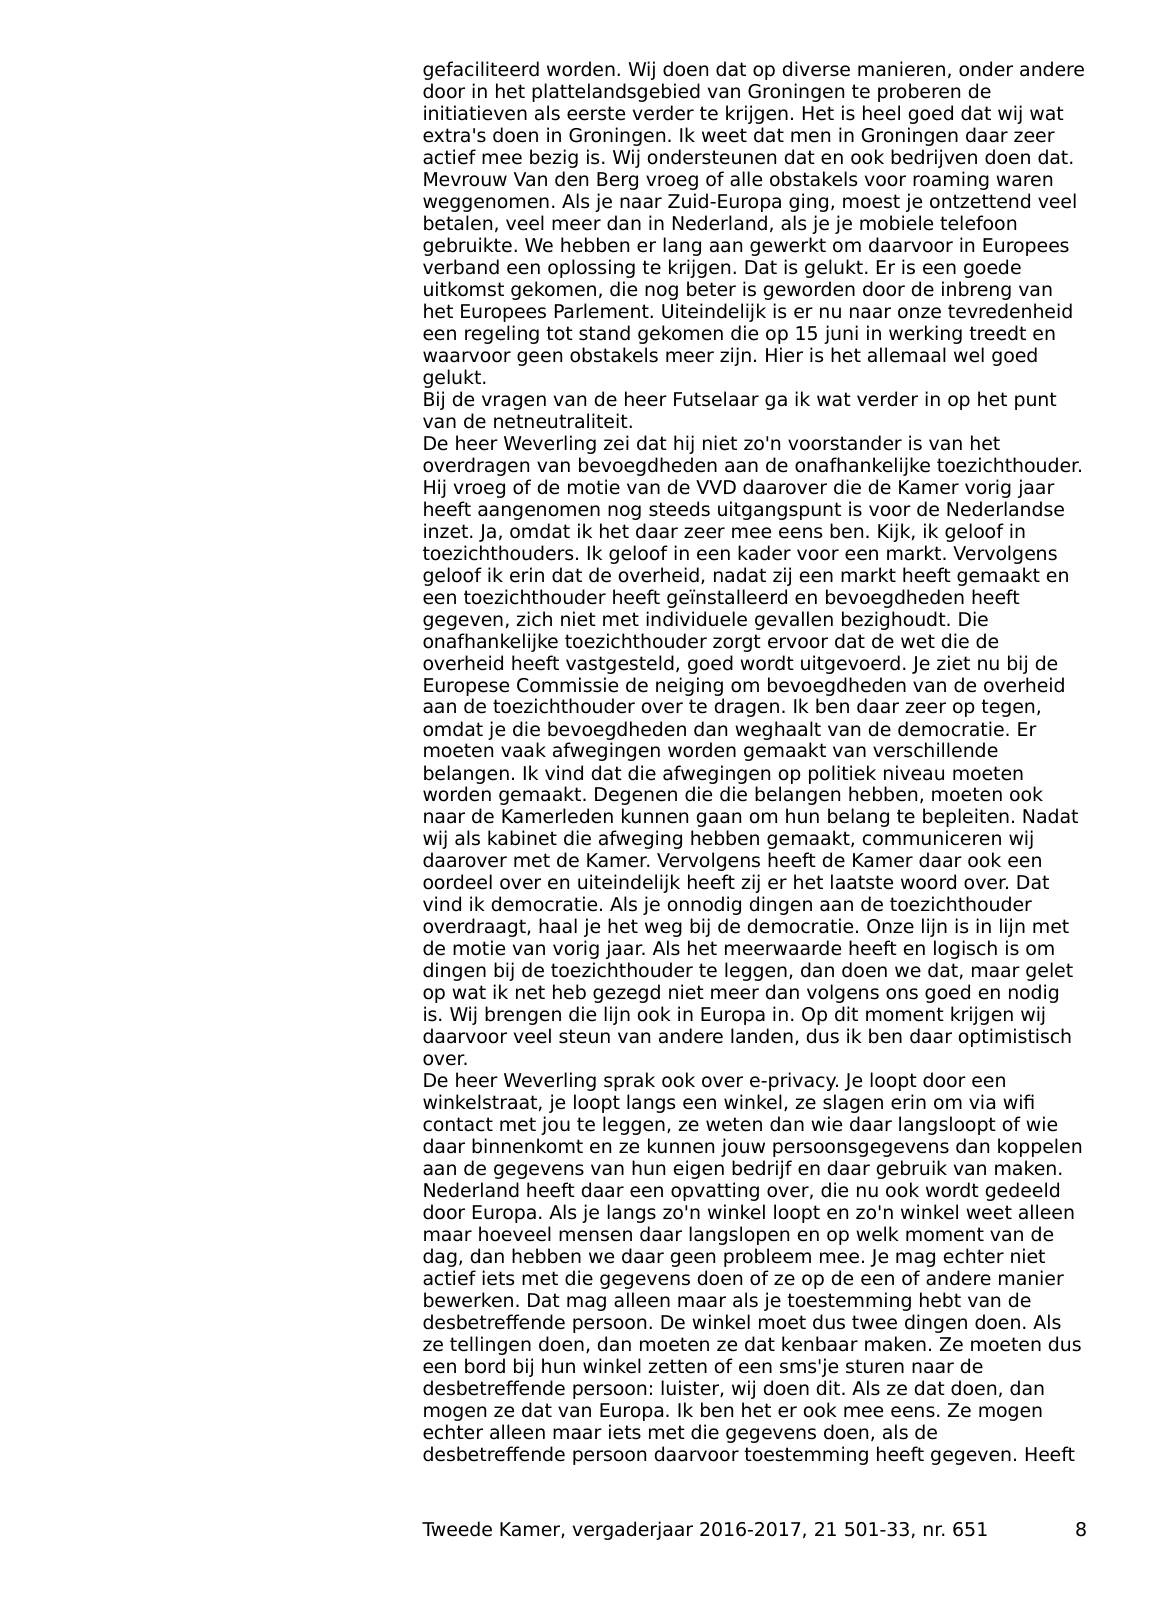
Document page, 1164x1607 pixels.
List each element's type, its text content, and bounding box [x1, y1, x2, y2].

text Mevrouw Van den Berg vroeg of alle obstakels voor roaming waren weggenomen. Als je naar Zuid-Europa ging, moest je ontzettend veel betalen, veel meer dan in Nederland, als je je mobiele telefoon gebruikte. We hebben er lang aan gewerkt om daarvoor in Europees verband een oplossing te krijgen. Dat is gelukt. Er is een goede uitkomst gekomen, die nog beter is geworden door de inbreng van het Europees Parlement. Uiteindelijk is er nu naar onze tevredenheid een regeling tot stand gekomen die op 15 juni in werking treedt en waarvoor geen obstakels meer zijn. Hier is het allemaal wel goed gelukt. [422, 169, 1087, 389]
text De heer Weverling sprak ook over e-privacy. Je loopt door een winkelstraat, je loopt langs een winkel, ze slagen erin om via wifi contact met jou te leggen, ze weten dan wie daar langsloopt of wie daar binnenkomt en ze kunnen jouw persoonsgegevens dan koppelen aan de gegevens van hun eigen bedrijf en daar gebruik van maken. Nederland heeft daar een opvatting over, die nu ook wordt gedeeld door Europa. Als je langs zo'n winkel loopt en zo'n winkel weet alleen maar hoeveel mensen daar langslopen en op welk moment van de dag, dan hebben we daar geen probleem mee. Je mag echter niet actief iets met die gegevens doen of ze op de een of andere manier bewerken. Dat mag alleen maar als je toestemming hebt van de desbetreffende persoon. De winkel moet dus twee dingen doen. Als ze tellingen doen, dan moeten ze dat kenbaar maken. Ze moeten dus een bord bij hun winkel zetten of een sms'je sturen naar de desbetreffende persoon: luister, wij doen dit. Als ze dat doen, dan mogen ze dat van Europa. Ik ben het er ook mee eens. Ze mogen echter alleen maar iets met die gegevens doen, als de desbetreffende persoon daarvoor toestemming heeft gegeven. Heeft [422, 1070, 1087, 1466]
text De heer Weverling zei dat hij niet zo'n voorstander is van het overdragen van bevoegdheden aan de onafhankelijke toezichthouder. Hij vroeg of de motie van de VVD daarover die de Kamer vorig jaar heeft aangenomen nog steeds uitgangspunt is voor de Nederlandse inzet. Ja, omdat ik het daar zeer mee eens ben. Kijk, ik geloof in toezichthouders. Ik geloof in een kader voor een markt. Vervolgens geloof ik erin dat de overheid, nadat zij een markt heeft gemaakt en een toezichthouder heeft geïnstalleerd en bevoegdheden heeft gegeven, zich niet met individuele gevallen bezighoudt. Die onafhankelijke toezichthouder zorgt ervoor dat de wet die de overheid heeft vastgesteld, goed wordt uitgevoerd. Je ziet nu bij de Europese Commissie de neiging om bevoegdheden van de overheid aan de toezichthouder over te dragen. Ik ben daar zeer op tegen, omdat je die bevoegdheden dan weghaalt van de democratie. Er moeten vaak afwegingen worden gemaakt van verschillende belangen. Ik vind dat die afwegingen op politiek niveau moeten worden gemaakt. Degenen die die belangen hebben, moeten ook naar de Kamerleden kunnen gaan om hun belang te bepleiten. Nadat wij als kabinet die afweging hebben gemaakt, communiceren wij daarover met de Kamer. Vervolgens heeft de Kamer daar ook een oordeel over en uiteindelijk heeft zij er het laatste woord over. Dat vind ik democratie. Als je onnodig dingen aan de toezichthouder overdraagt, haal je het weg bij de democratie. Onze lijn is in lijn met de motie van vorig jaar. Als het meerwaarde heeft en logisch is om dingen bij de toezichthouder te leggen, dan doen we dat, maar gelet op wat ik net heb gezegd niet meer dan volgens ons goed en nodig is. Wij brengen die lijn ook in Europa in. Op dit moment krijgen wij daarvoor veel steun van andere landen, dus ik ben daar optimistisch over. [422, 433, 1087, 1070]
text Bij de vragen van de heer Futselaar ga ik wat verder in op het punt van de netneutraliteit. [422, 389, 1087, 433]
text gefaciliteerd worden. Wij doen dat op diverse manieren, onder andere door in het plattelandsgebied van Groningen te proberen de initiatieven als eerste verder te krijgen. Het is heel goed dat wij wat extra's doen in Groningen. Ik weet dat men in Groningen daar zeer actief mee bezig is. Wij ondersteunen dat en ook bedrijven doen dat. [422, 59, 1087, 169]
